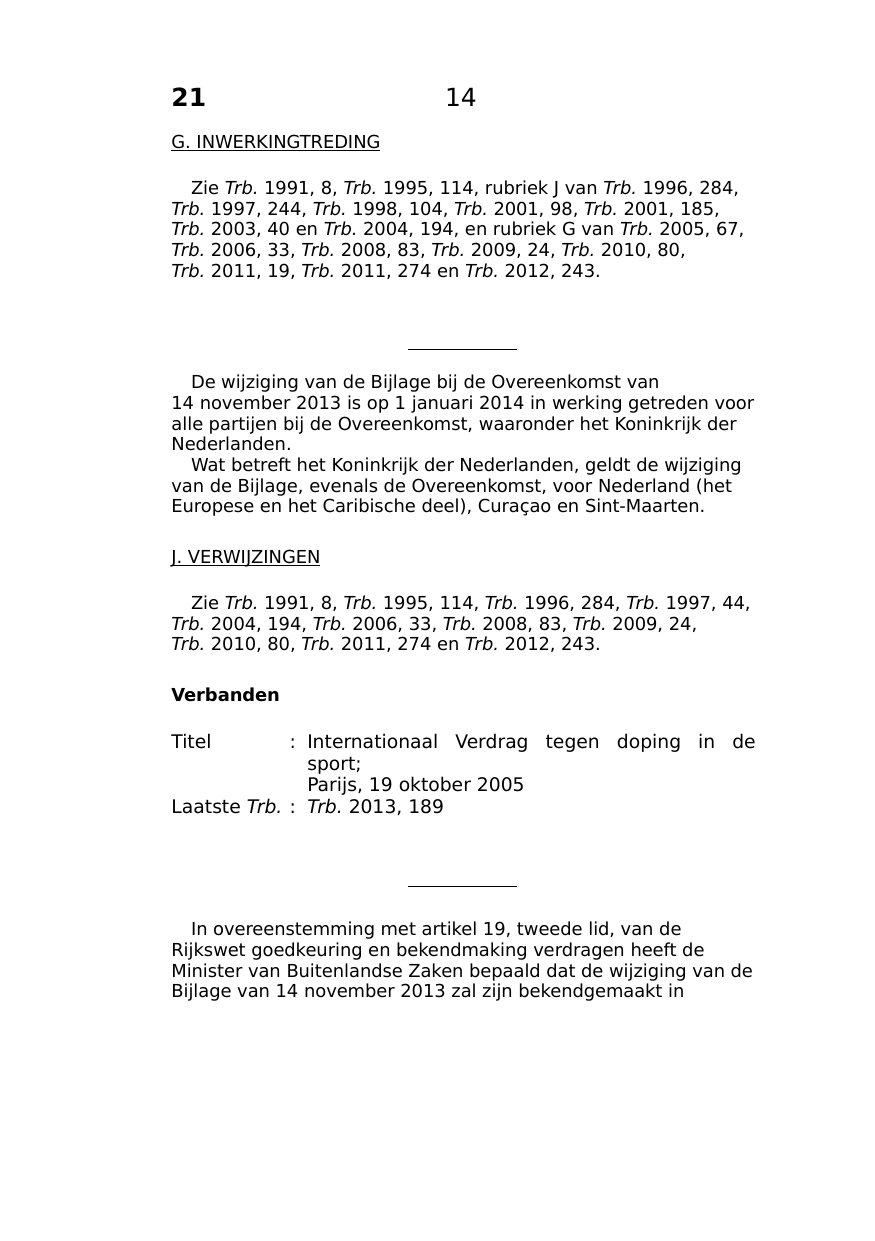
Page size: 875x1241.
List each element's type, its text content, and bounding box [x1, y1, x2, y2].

text Zie Trb. 1991, 8, Trb. 1995, 114, rubriek J van Trb. 1996, 284, Trb. 1997, 244, Trb. 1998, 104, Trb. 2001, 98, Trb. 2001, 185, Trb. 2003, 40 en Trb. 2004, 194, en rubriek G van Trb. 2005, 67, Trb. 2006, 33, Trb. 2008, 83, Trb. 2009, 24, Trb. 2010, 80, Trb. 2011, 19, Trb. 2011, 274 en Trb. 2012, 243. [171, 178, 756, 281]
table_cell Trb. 2013, 189 [307, 796, 756, 818]
subtitle Verbanden [171, 685, 756, 706]
table_header : [289, 731, 307, 796]
table_header Titel [171, 731, 289, 796]
text Zie Trb. 1991, 8, Trb. 1995, 114, Trb. 1996, 284, Trb. 1997, 44, Trb. 2004, 194, Trb. 2006, 33, Trb. 2008, 83, Trb. 2009, 24, Trb. 2010, 80, Trb. 2011, 274 en Trb. 2012, 243. [171, 593, 756, 655]
table_cell : [289, 796, 307, 818]
table_cell Laatste Trb. [171, 796, 289, 818]
text In overeenstemming met artikel 19, tweede lid, van de Rijkswet goedkeuring en bekendmaking verdragen heeft de Minister van Buitenlandse Zaken bepaald dat de wijziging van de Bijlage van 14 november 2013 zal zijn bekendgemaakt in [171, 919, 756, 1002]
text De wijziging van de Bijlage bij de Overeenkomst van 14 november 2013 is op 1 januari 2014 in werking getreden voor alle partijen bij de Overeenkomst, waaronder het Koninkrijk der Nederlanden. [171, 372, 756, 455]
subtitle J. VERWIJZINGEN [171, 547, 756, 568]
subtitle G. INWERKINGTREDING [171, 132, 756, 153]
table_header Internationaal Verdrag tegen doping in de sport; Parijs, 19 oktober 2005 [307, 731, 756, 796]
text Wat betreft het Koninkrijk der Nederlanden, geldt de wijziging van de Bijlage, evenals de Overeenkomst, voor Nederland (het Europese en het Caribische deel), Curaçao en Sint-Maarten. [171, 455, 756, 517]
